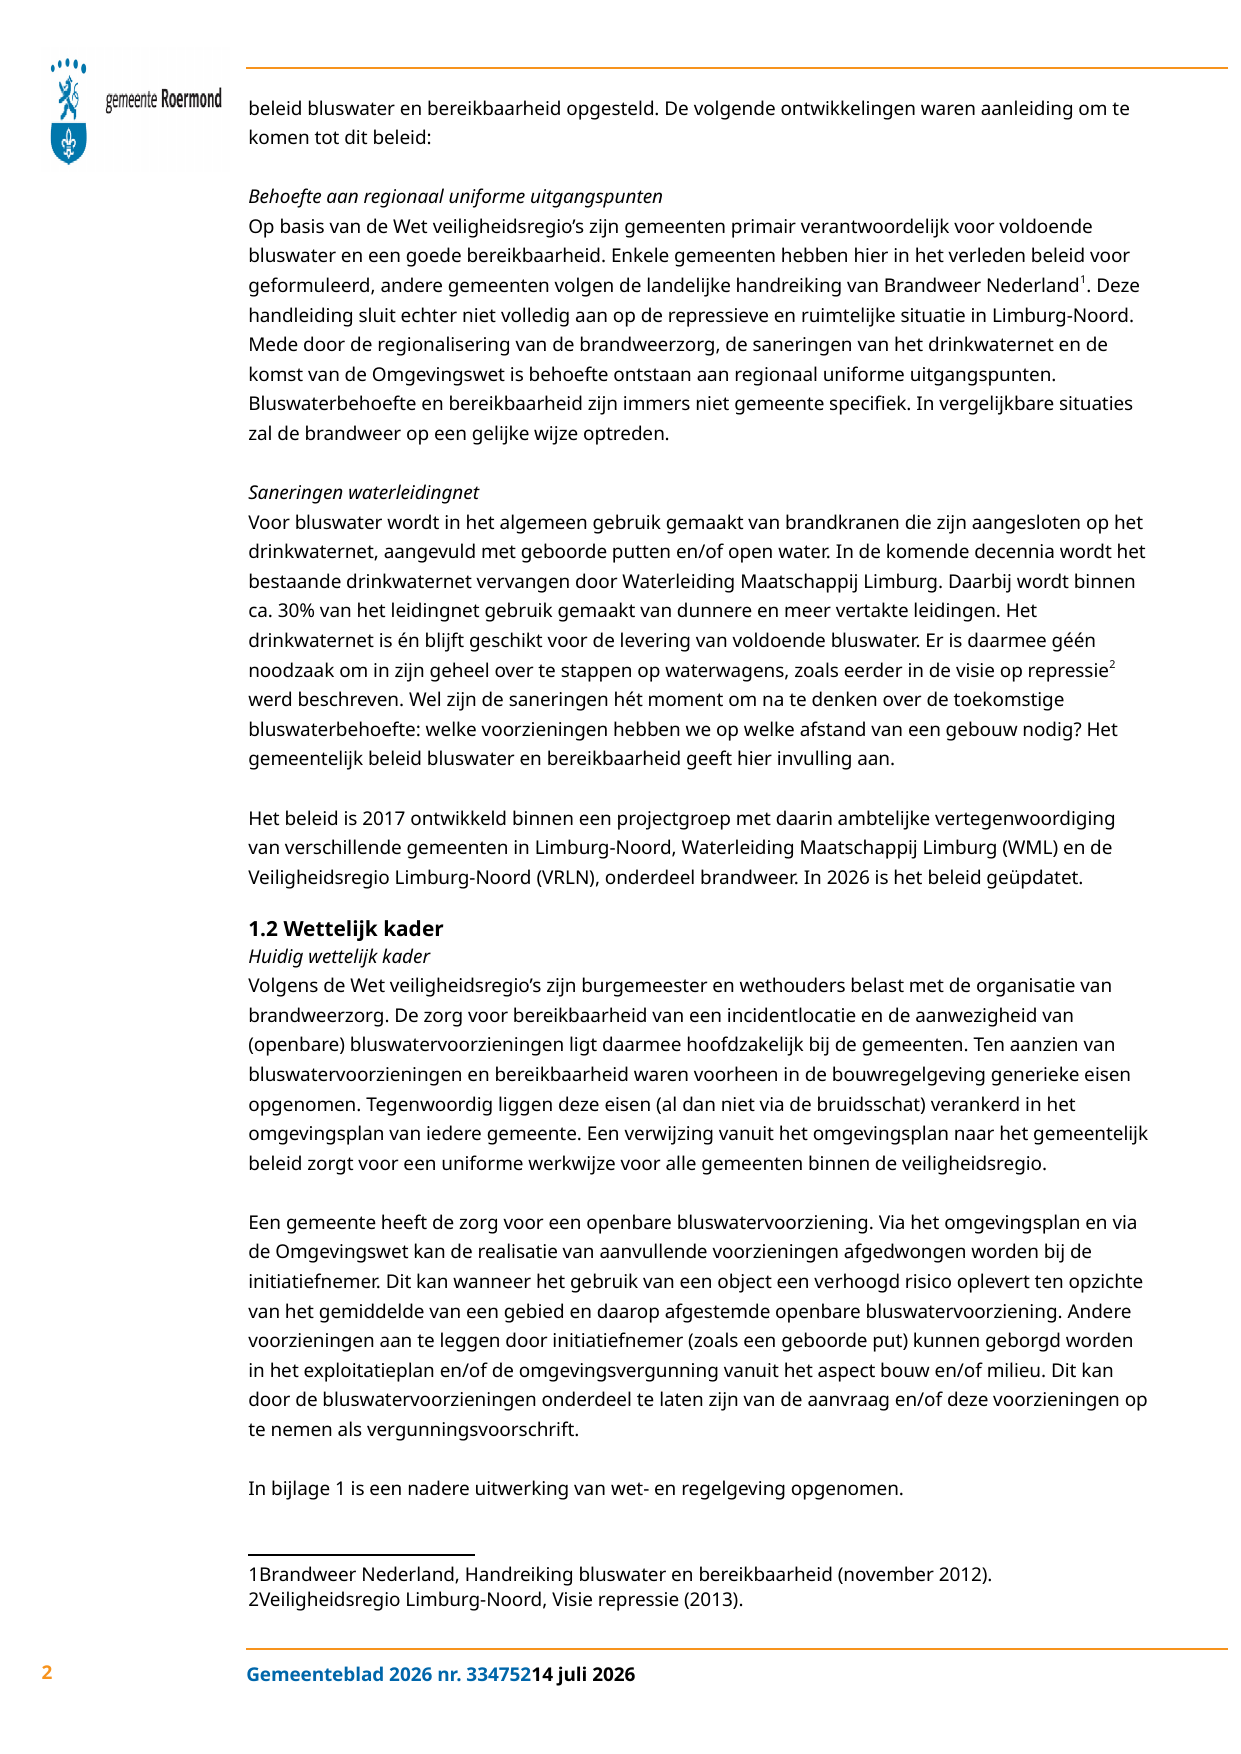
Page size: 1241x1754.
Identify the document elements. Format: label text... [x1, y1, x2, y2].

text Volgens de Wet veiligheidsregio’s zijn burgemeester en wethouders belast met de organisatie van brandweerzorg. De zorg voor bereikbaarheid van een incidentlocatie en de aanwezigheid van (openbare) bluswatervoorzieningen ligt daarmee hoofdzakelijk bij de gemeenten. Ten aanzien van bluswatervoorzieningen en bereikbaarheid waren voorheen in de bouwregelgeving generieke eisen opgenomen. Tegenwoordig liggen deze eisen (al dan niet via de bruidsschat) verankerd in het omgevingsplan van iedere gemeente. Een verwijzing vanuit het omgevingsplan naar het gemeentelijk beleid zorgt voor een uniforme werkwijze voor alle gemeenten binnen de veiligheidsregio. [248, 972, 1152, 1176]
text Het beleid is 2017 ontwikkeld binnen een projectgroep met daarin ambtelijke vertegenwoordiging van verschillende gemeenten in Limburg-Noord, Waterleiding Maatschappij Limburg (WML) en de Veiligheidsregio Limburg-Noord (VRLN), onderdeel brandweer. In 2026 is het beleid geüpdatet. [248, 805, 1152, 890]
text Huidig wettelijk kader [248, 943, 1152, 968]
text In bijlage 1 is een nadere uitwerking van wet- en regelgeving opgenomen. [248, 1475, 1152, 1501]
text Een gemeente heeft de zorg voor een openbare bluswatervoorziening. Via het omgevingsplan en via de Omgevingswet kan de realisatie van aanvullende voorzieningen afgedwongen worden bij de initiatiefnemer. Dit kan wanneer het gebruik van een object een verhoogd risico oplevert ten opzichte van het gemiddelde van een gebied en daarop afgestemde openbare bluswatervoorziening. Andere voorzieningen aan te leggen door initiatiefnemer (zoals een geboorde put) kunnen geborgd worden in het exploitatieplan en/of de omgevingsvergunning vanuit het aspect bouw en/of milieu. Dit kan door de bluswatervoorzieningen onderdeel te laten zijn van de aanvraag en/of deze voorzieningen op te nemen als vergunningsvoorschrift. [248, 1209, 1152, 1442]
text Op basis van de Wet veiligheidsregio’s zijn gemeenten primair verantwoordelijk voor voldoende bluswater en een goede bereikbaarheid. Enkele gemeenten hebben hier in het verleden beleid voor geformuleerd, andere gemeenten volgen de landelijke handreiking van Brandweer Nederland. Deze handleiding sluit echter niet volledig aan op de repressieve en ruimtelijke situatie in Limburg-Noord. Mede door de regionalisering van de brandweerzorg, de saneringen van het drinkwaternet en de komst van de Omgevingswet is behoefte ontstaan aan regionaal uniforme uitgangspunten. Bluswaterbehoefte en bereikbaarheid zijn immers niet gemeente specifiek. In vergelijkbare situaties zal de brandweer op een gelijke wijze optreden. [248, 213, 1152, 446]
text Behoefte aan regionaal uniforme uitgangspunten [248, 183, 1152, 209]
text Brandweer Nederland, Handreiking bluswater en bereikbaarheid (november 2012). [248, 1561, 1152, 1586]
text 1.2 Wettelijk kader [248, 914, 1152, 943]
text Saneringen waterleidingnet [248, 479, 1152, 505]
text beleid bluswater en bereikbaarheid opgesteld. De volgende ontwikkelingen waren aanleiding om te komen tot dit beleid: [248, 95, 1152, 150]
picture [41, 47, 231, 172]
text Voor bluswater wordt in het algemeen gebruik gemaakt van brandkranen die zijn aangesloten op het drinkwaternet, aangevuld met geboorde putten en/of open water. In de komende decennia wordt het bestaande drinkwaternet vervangen door Waterleiding Maatschappij Limburg. Daarbij wordt binnen ca. 30% van het leidingnet gebruik gemaakt van dunnere en meer vertakte leidingen. Het drinkwaternet is én blijft geschikt voor de levering van voldoende bluswater. Er is daarmee géén noodzaak om in zijn geheel over te stappen op waterwagens, zoals eerder in de visie op repressie werd beschreven. Wel zijn de saneringen hét moment om na te denken over de toekomstige bluswaterbehoefte: welke voorzieningen hebben we op welke afstand van een gebouw nodig? Het gemeentelijk beleid bluswater en bereikbaarheid geeft hier invulling aan. [248, 509, 1152, 771]
text Veiligheidsregio Limburg-Noord, Visie repressie (2013). [248, 1586, 1152, 1612]
